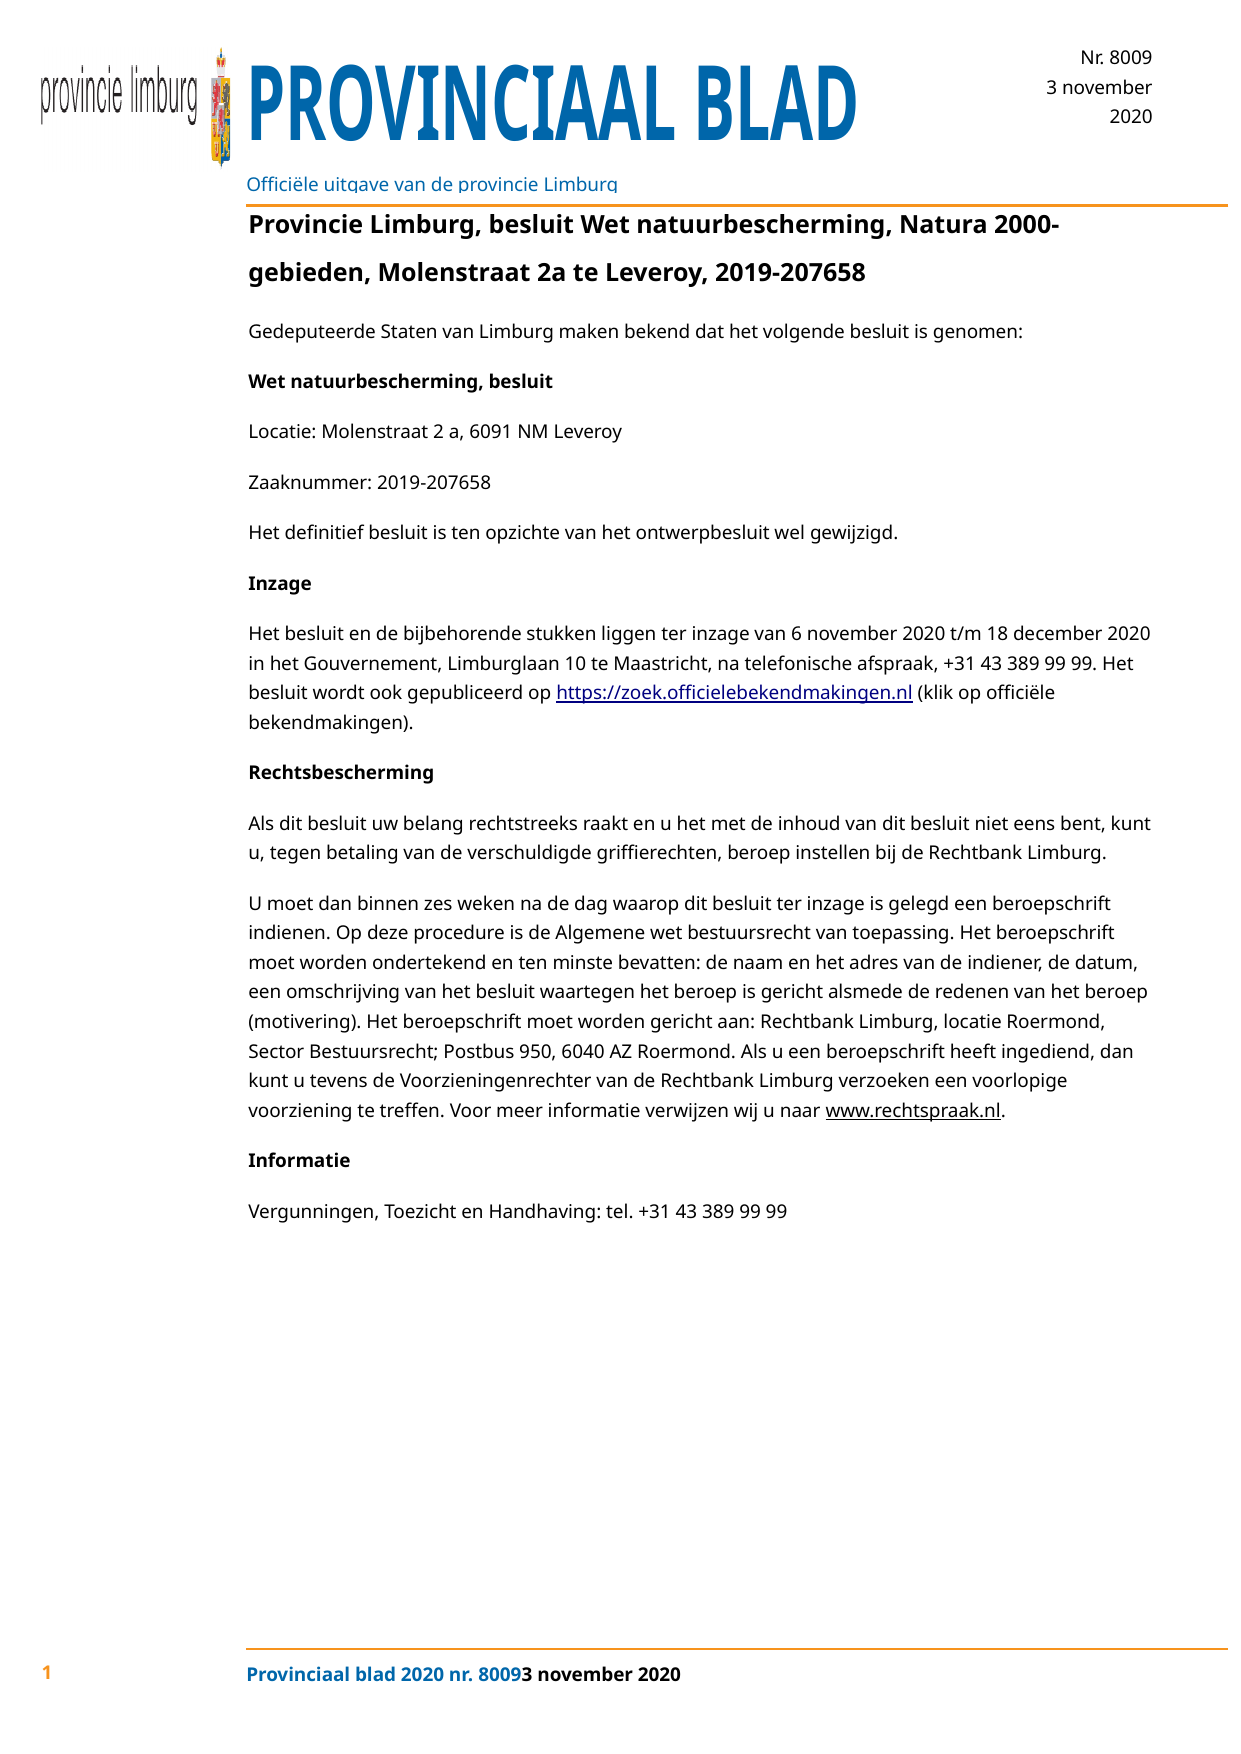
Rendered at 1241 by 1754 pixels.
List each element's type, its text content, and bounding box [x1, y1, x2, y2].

text U moet dan binnen zes weken na de dag waarop dit besluit ter inzage is gelegd een beroepschrift indienen. Op deze procedure is de Algemene wet bestuursrecht van toepassing. Het beroepschrift moet worden ondertekend en ten minste bevatten: de naam en het adres van de indiener, de datum, een omschrijving van het besluit waartegen het beroep is gericht alsmede de redenen van het beroep (motivering). Het beroepschrift moet worden gericht aan: Rechtbank Limburg, locatie Roermond, Sector Bestuursrecht; Postbus 950, 6040 AZ Roermond. Als u een beroepschrift heeft ingediend, dan kunt u tevens de Voorzieningenrechter van de Rechtbank Limburg verzoeken een voorlopige voorziening te treffen. Voor meer informatie verwijzen wij u naar www.rechtspraak.nl. [248, 890, 1152, 1123]
text Inzage [248, 570, 1152, 596]
text Vergunningen, Toezicht en Handhaving: tel. +31 43 389 99 99 [248, 1198, 1152, 1224]
text Rechtsbescherming [248, 759, 1152, 785]
text Provincie Limburg, besluit Wet natuurbescherming, Natura 2000-gebieden, Molenstraat 2a te Leveroy, 2019-207658 [248, 207, 1152, 288]
text Het besluit en de bijbehorende stukken liggen ter inzage van 6 november 2020 t/m 18 december 2020 in het Gouvernement, Limburglaan 10 te Maastricht, na telefonische afspraak, +31 43 389 99 99. Het besluit wordt ook gepubliceerd op https://zoek.officielebekendmakingen.nl (klik op officiële bekendmakingen). [248, 620, 1152, 735]
text Wet natuurbescherming, besluit [248, 368, 1152, 394]
text Als dit besluit uw belang rechtstreeks raakt en u het met de inhoud van dit besluit niet eens bent, kunt u, tegen betaling van de verschuldigde griffierechten, beroep instellen bij de Rechtbank Limburg. [248, 810, 1152, 865]
text Locatie: Molenstraat 2 a, 6091 NM Leveroy [248, 419, 1152, 444]
picture [41, 47, 231, 172]
text Zaaknummer: 2019-207658 [248, 469, 1152, 495]
text Gedeputeerde Staten van Limburg maken bekend dat het volgende besluit is genomen: [248, 318, 1152, 344]
text Informatie [248, 1147, 1152, 1173]
text Het definitief besluit is ten opzichte van het ontwerpbesluit wel gewijzigd. [248, 519, 1152, 545]
